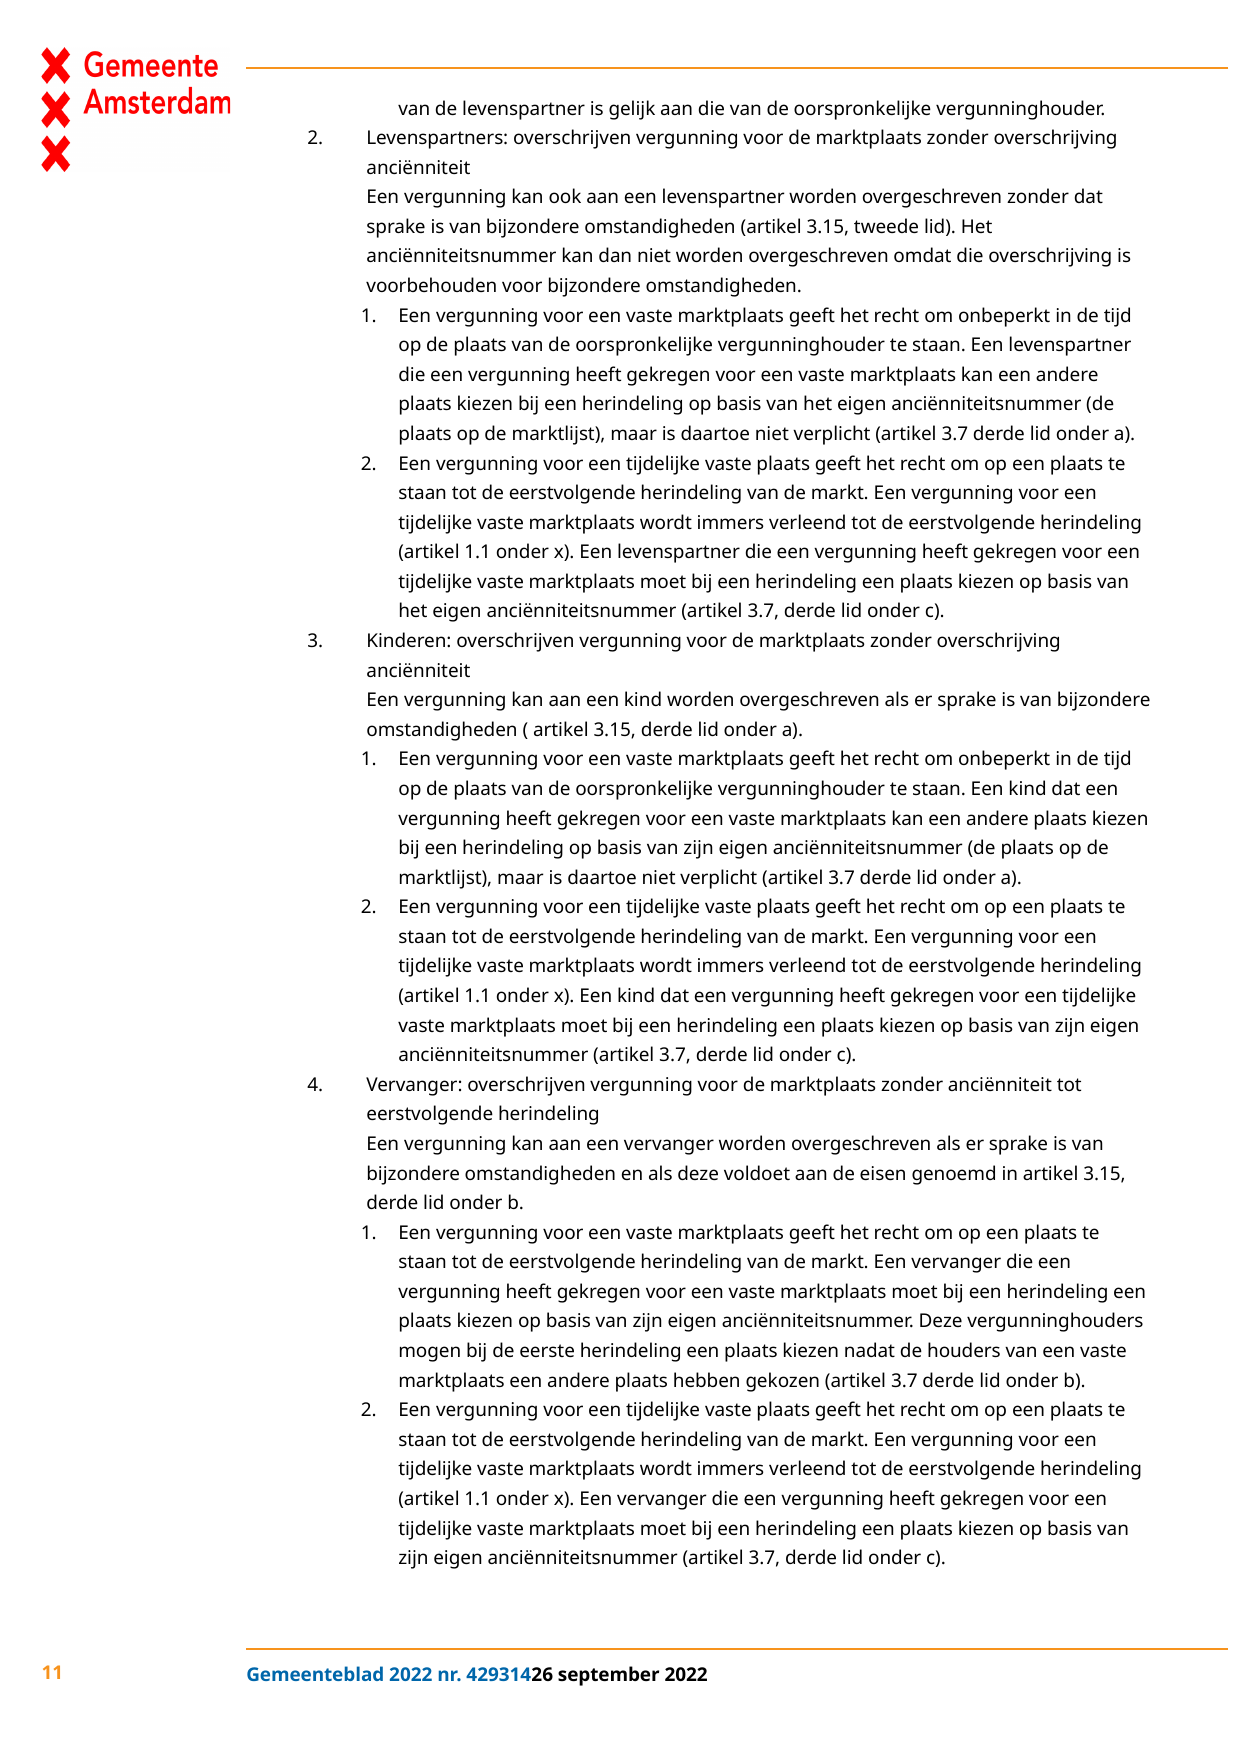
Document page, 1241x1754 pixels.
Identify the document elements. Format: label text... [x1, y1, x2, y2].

list Een vergunning kan ook aan een levenspartner worden overgeschreven zonder dat sprake is van bijzondere omstandigheden (artikel 3.15, tweede lid). Het anciënniteitsnummer kan dan niet worden overgeschreven omdat die overschrijving is voorbehouden voor bijzondere omstandigheden. [307, 183, 1152, 298]
list van de levenspartner is gelijk aan die van de oorspronkelijke vergunninghouder. [361, 95, 1152, 121]
list Een vergunning kan aan een kind worden overgeschreven als er sprake is van bijzondere omstandigheden ( artikel 3.15, derde lid onder a). [307, 686, 1152, 742]
list Een vergunning voor een tijdelijke vaste plaats geeft het recht om op een plaats te staan tot de eerstvolgende herindeling van de markt. Een vergunning voor een tijdelijke vaste marktplaats wordt immers verleend tot de eerstvolgende herindeling (artikel 1.1 onder x). Een vervanger die een vergunning heeft gekregen voor een tijdelijke vaste marktplaats moet bij een herindeling een plaats kiezen op basis van zijn eigen anciënniteitsnummer (artikel 3.7, derde lid onder c). [361, 1396, 1152, 1570]
list Een vergunning voor een vaste marktplaats geeft het recht om onbeperkt in de tijd op de plaats van de oorspronkelijke vergunninghouder te staan. Een kind dat een vergunning heeft gekregen voor een vaste marktplaats kan een andere plaats kiezen bij een herindeling op basis van zijn eigen anciënniteitsnummer (de plaats op de marktlijst), maar is daartoe niet verplicht (artikel 3.7 derde lid onder a). [361, 746, 1152, 890]
list Vervanger: overschrijven vergunning voor de marktplaats zonder anciënniteit tot eerstvolgende herindeling [307, 1071, 1152, 1126]
list Een vergunning voor een vaste marktplaats geeft het recht om op een plaats te staan tot de eerstvolgende herindeling van de markt. Een vervanger die een vergunning heeft gekregen voor een vaste marktplaats moet bij een herindeling een plaats kiezen op basis van zijn eigen anciënniteitsnummer. Deze vergunninghouders mogen bij de eerste herindeling een plaats kiezen nadat de houders van een vaste marktplaats een andere plaats hebben gekozen (artikel 3.7 derde lid onder b). [361, 1219, 1152, 1393]
picture [41, 47, 231, 172]
list Levenspartners: overschrijven vergunning voor de marktplaats zonder overschrijving anciënniteit [307, 124, 1152, 180]
list Kinderen: overschrijven vergunning voor de marktplaats zonder overschrijving anciënniteit [307, 627, 1152, 683]
list Een vergunning voor een vaste marktplaats geeft het recht om onbeperkt in de tijd op de plaats van de oorspronkelijke vergunninghouder te staan. Een levenspartner die een vergunning heeft gekregen voor een vaste marktplaats kan een andere plaats kiezen bij een herindeling op basis van het eigen anciënniteitsnummer (de plaats op de marktlijst), maar is daartoe niet verplicht (artikel 3.7 derde lid onder a). [361, 302, 1152, 446]
list Een vergunning voor een tijdelijke vaste plaats geeft het recht om op een plaats te staan tot de eerstvolgende herindeling van de markt. Een vergunning voor een tijdelijke vaste marktplaats wordt immers verleend tot de eerstvolgende herindeling (artikel 1.1 onder x). Een kind dat een vergunning heeft gekregen voor een tijdelijke vaste marktplaats moet bij een herindeling een plaats kiezen op basis van zijn eigen anciënniteitsnummer (artikel 3.7, derde lid onder c). [361, 893, 1152, 1067]
list Een vergunning voor een tijdelijke vaste plaats geeft het recht om op een plaats te staan tot de eerstvolgende herindeling van de markt. Een vergunning voor een tijdelijke vaste marktplaats wordt immers verleend tot de eerstvolgende herindeling (artikel 1.1 onder x). Een levenspartner die een vergunning heeft gekregen voor een tijdelijke vaste marktplaats moet bij een herindeling een plaats kiezen op basis van het eigen anciënniteitsnummer (artikel 3.7, derde lid onder c). [361, 450, 1152, 623]
list Een vergunning kan aan een vervanger worden overgeschreven als er sprake is van bijzondere omstandigheden en als deze voldoet aan de eisen genoemd in artikel 3.15, derde lid onder b. [307, 1130, 1152, 1215]
